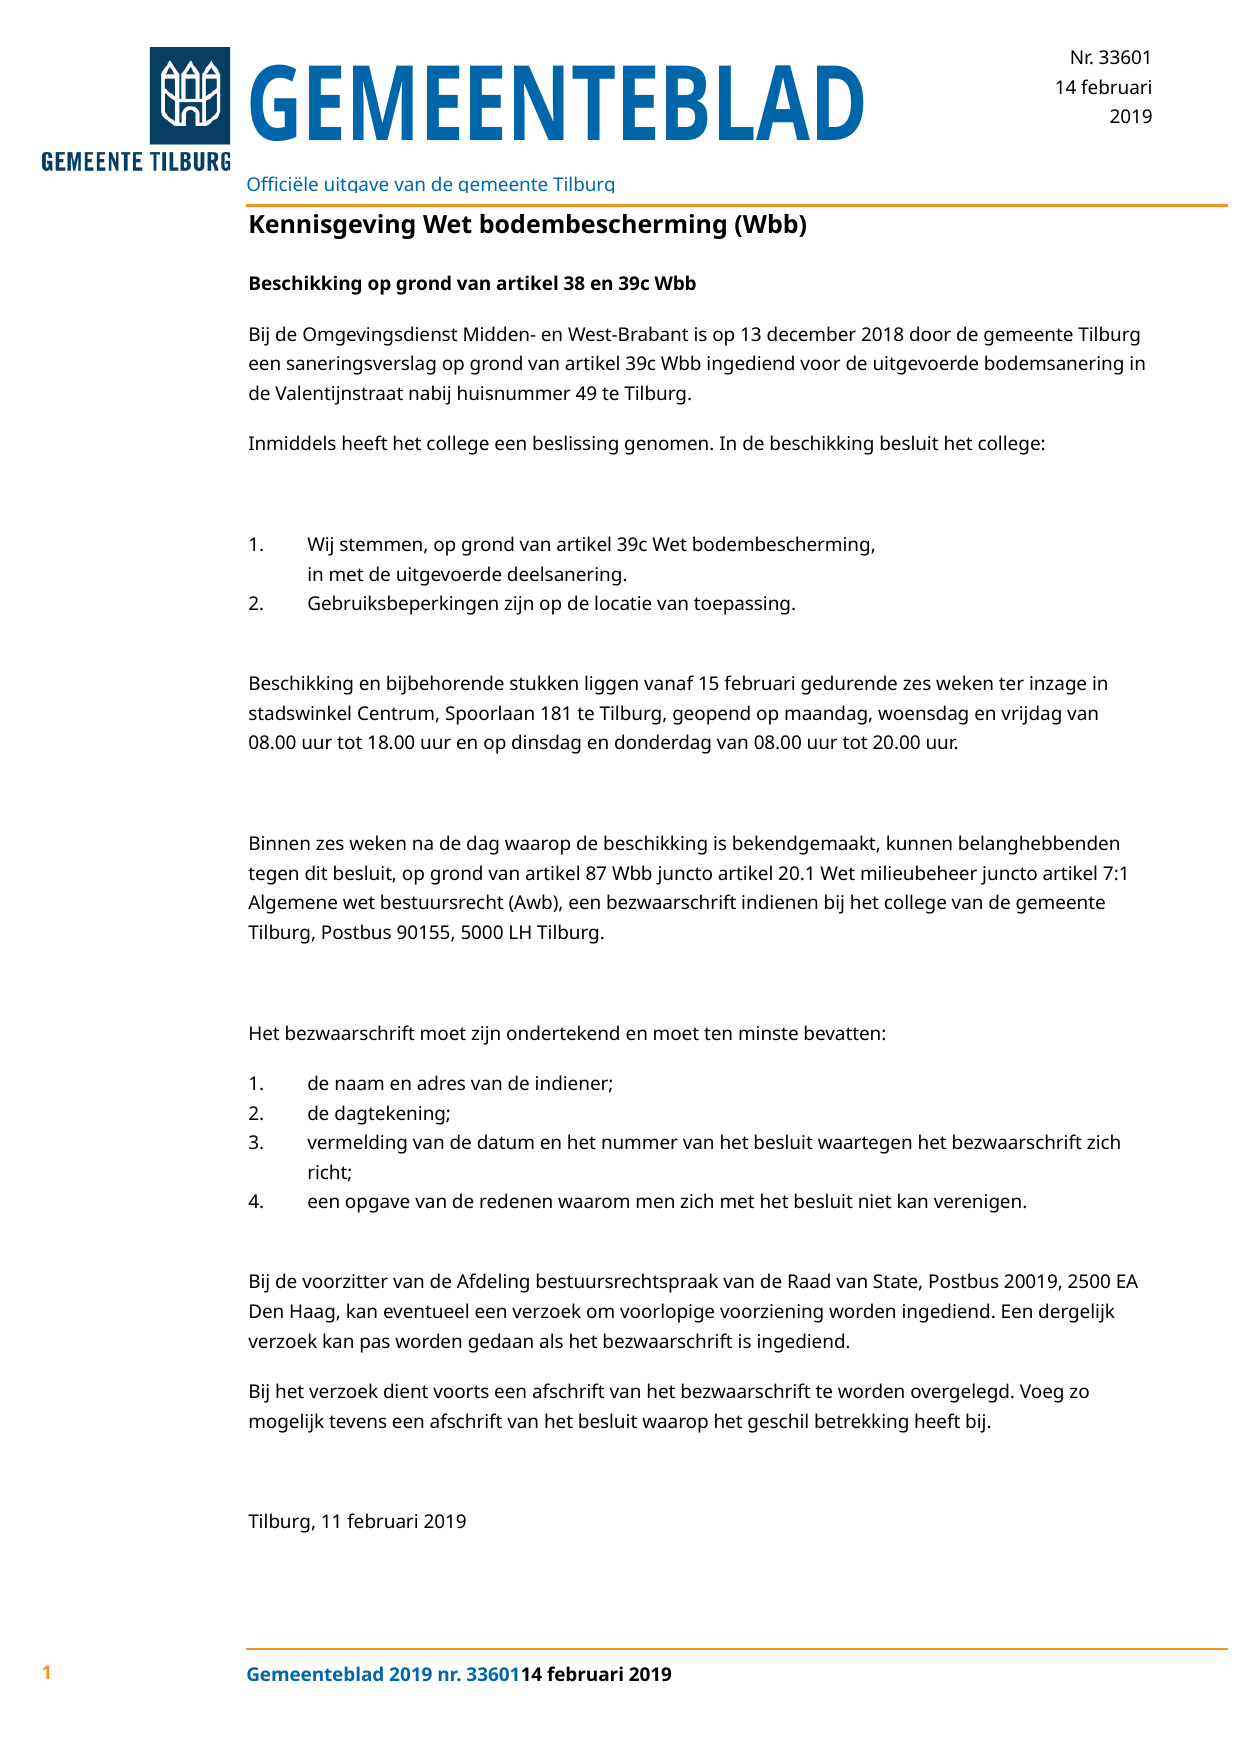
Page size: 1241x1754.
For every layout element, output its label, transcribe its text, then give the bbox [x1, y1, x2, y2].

text Binnen zes weken na de dag waarop de beschikking is bekendgemaakt, kunnen belanghebbenden tegen dit besluit, op grond van artikel 87 Wbb juncto artikel 20.1 Wet milieubeheer juncto artikel 7:1 Algemene wet bestuursrecht (Awb), een bezwaarschrift indienen bij het college van de gemeente Tilburg, Postbus 90155, 5000 LH Tilburg. [248, 830, 1152, 945]
text Beschikking op grond van artikel 38 en 39c Wbb [248, 270, 1152, 296]
text Inmiddels heeft het college een beslissing genomen. In de beschikking besluit het college: [248, 430, 1152, 456]
text Bij het verzoek dient voorts een afschrift van het bezwaarschrift te worden overgelegd. Voeg zo mogelijk tevens een afschrift van het besluit waarop het geschil betrekking heeft bij. [248, 1378, 1152, 1433]
text Kennisgeving Wet bodembescherming (Wbb) [248, 207, 1152, 241]
list in met de uitgevoerde deelsanering. [248, 561, 1152, 586]
list de naam en adres van de indiener; [248, 1070, 1152, 1096]
text Tilburg, 11 februari 2019 [248, 1509, 1152, 1534]
list Wij stemmen, op grond van artikel 39c Wet bodembescherming, [248, 531, 1152, 557]
list een opgave van de redenen waarom men zich met het besluit niet kan verenigen. [248, 1189, 1152, 1214]
list vermelding van de datum en het nummer van het besluit waartegen het bezwaarschrift zich richt; [248, 1129, 1152, 1185]
text Het bezwaarschrift moet zijn ondertekend en moet ten minste bevatten: [248, 1020, 1152, 1046]
text Beschikking en bijbehorende stukken liggen vanaf 15 februari gedurende zes weken ter inzage in stadswinkel Centrum, Spoorlaan 181 te Tilburg, geopend op maandag, woensdag en vrijdag van 08.00 uur tot 18.00 uur en op dinsdag en donderdag van 08.00 uur tot 20.00 uur. [248, 670, 1152, 755]
text Bij de Omgevingsdienst Midden- en West-Brabant is op 13 december 2018 door de gemeente Tilburg een saneringsverslag op grond van artikel 39c Wbb ingediend voor de uitgevoerde bodemsanering in de Valentijnstraat nabij huisnummer 49 te Tilburg. [248, 321, 1152, 406]
list Gebruiksbeperkingen zijn op de locatie van toepassing. [248, 590, 1152, 616]
list de dagtekening; [248, 1100, 1152, 1126]
text Bij de voorzitter van de Afdeling bestuursrechtspraak van de Raad van State, Postbus 20019, 2500 EA Den Haag, kan eventueel een verzoek om voorlopige voorziening worden ingediend. Een dergelijk verzoek kan pas worden gedaan als het bezwaarschrift is ingediend. [248, 1269, 1152, 1353]
picture [41, 47, 231, 172]
